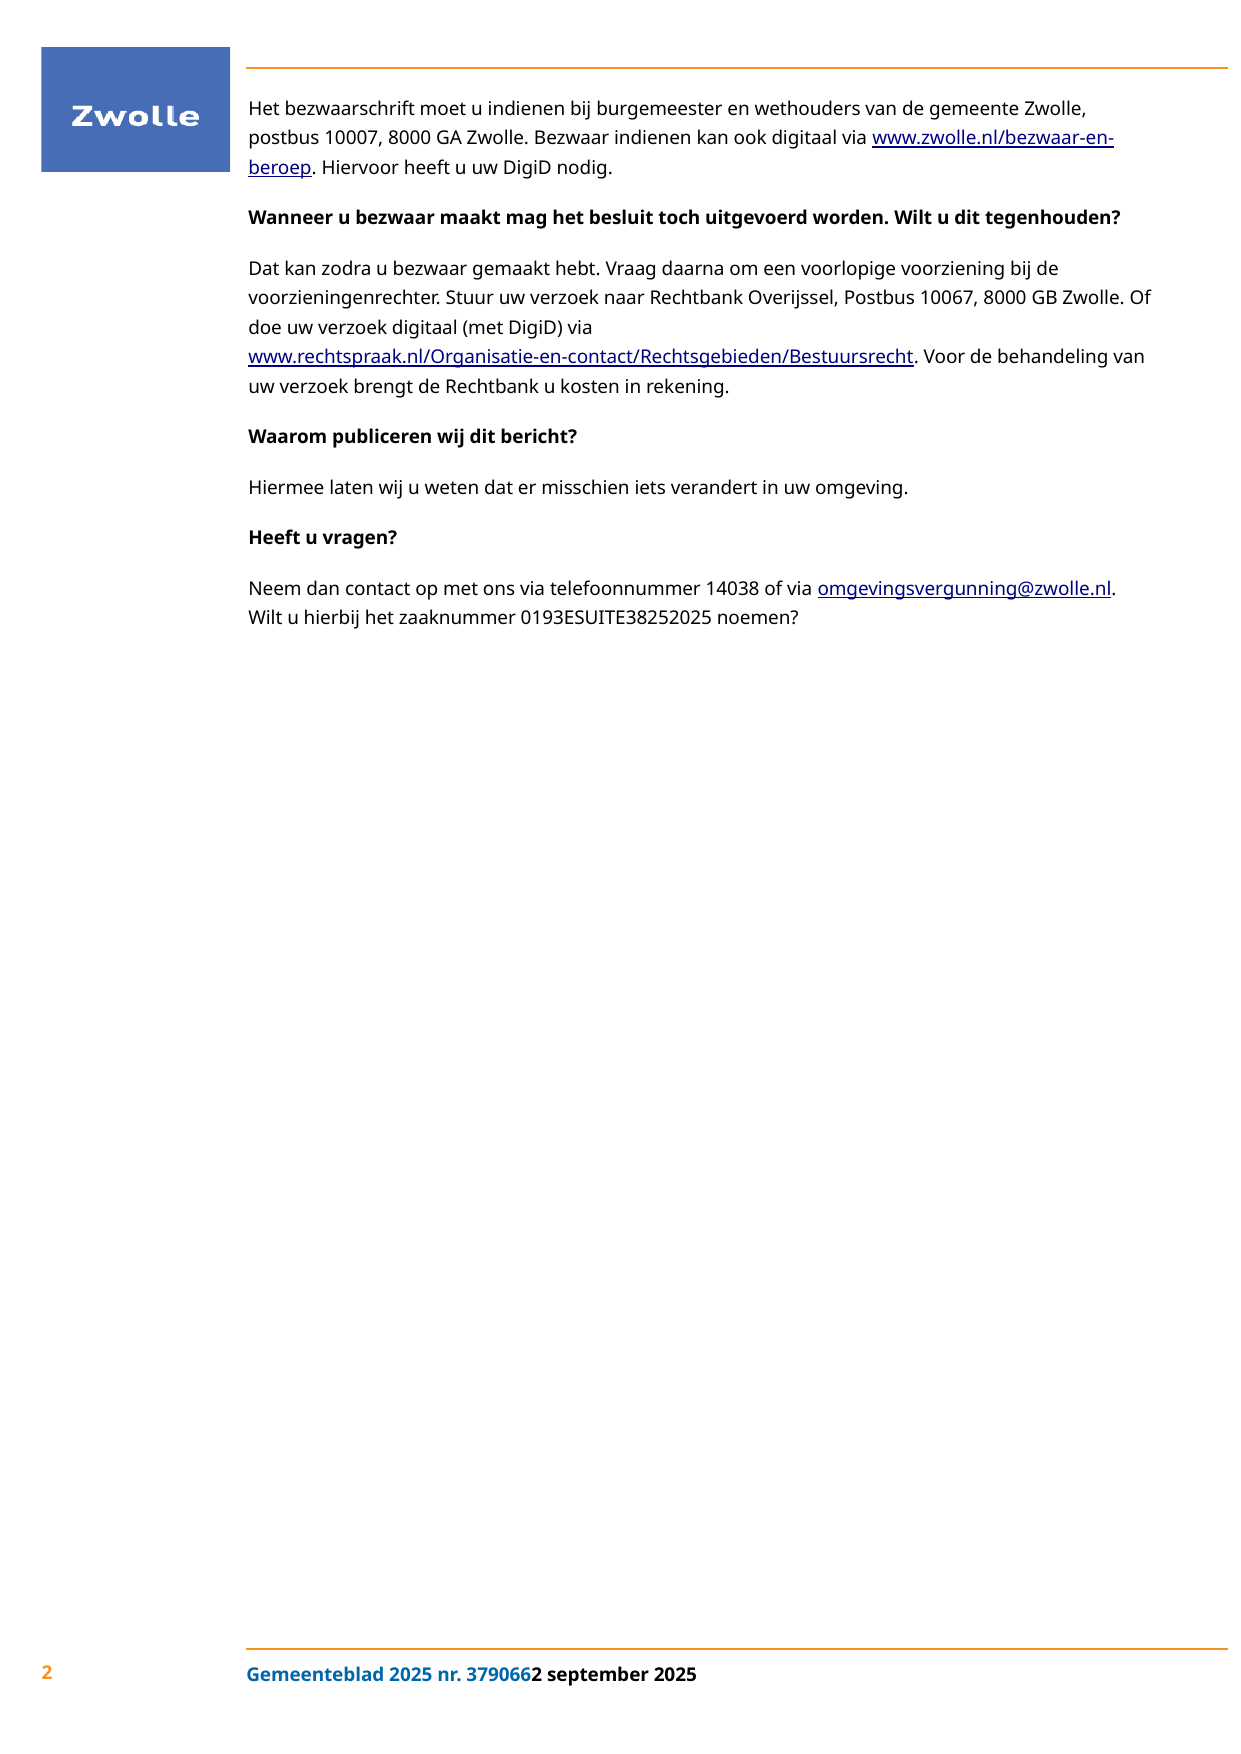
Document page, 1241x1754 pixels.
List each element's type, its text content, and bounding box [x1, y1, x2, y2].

text Waarom publiceren wij dit bericht? [248, 423, 1152, 449]
text Dat kan zodra u bezwaar gemaakt hebt. Vraag daarna om een voorlopige voorziening bij de voorzieningenrechter. Stuur uw verzoek naar Rechtbank Overijssel, Postbus 10067, 8000 GB Zwolle. Of doe uw verzoek digitaal (met DigiD) via www.rechtspraak.nl/Organisatie-en-contact/Rechtsgebieden/Bestuursrecht. Voor de behandeling van uw verzoek brengt de Rechtbank u kosten in rekening. [248, 255, 1152, 399]
picture [41, 47, 231, 172]
text Neem dan contact op met ons via telefoonnummer 14038 of via omgevingsvergunning@zwolle.nl. Wilt u hierbij het zaaknummer 0193ESUITE38252025 noemen? [248, 575, 1152, 630]
text Heeft u vragen? [248, 524, 1152, 550]
text Wanneer u bezwaar maakt mag het besluit toch uitgevoerd worden. Wilt u dit tegenhouden? [248, 204, 1152, 230]
text Hiermee laten wij u weten dat er misschien iets verandert in uw omgeving. [248, 474, 1152, 500]
text Het bezwaarschrift moet u indienen bij burgemeester en wethouders van de gemeente Zwolle, postbus 10007, 8000 GA Zwolle. Bezwaar indienen kan ook digitaal via www.zwolle.nl/bezwaar-en-beroep. Hiervoor heeft u uw DigiD nodig. [248, 95, 1152, 180]
